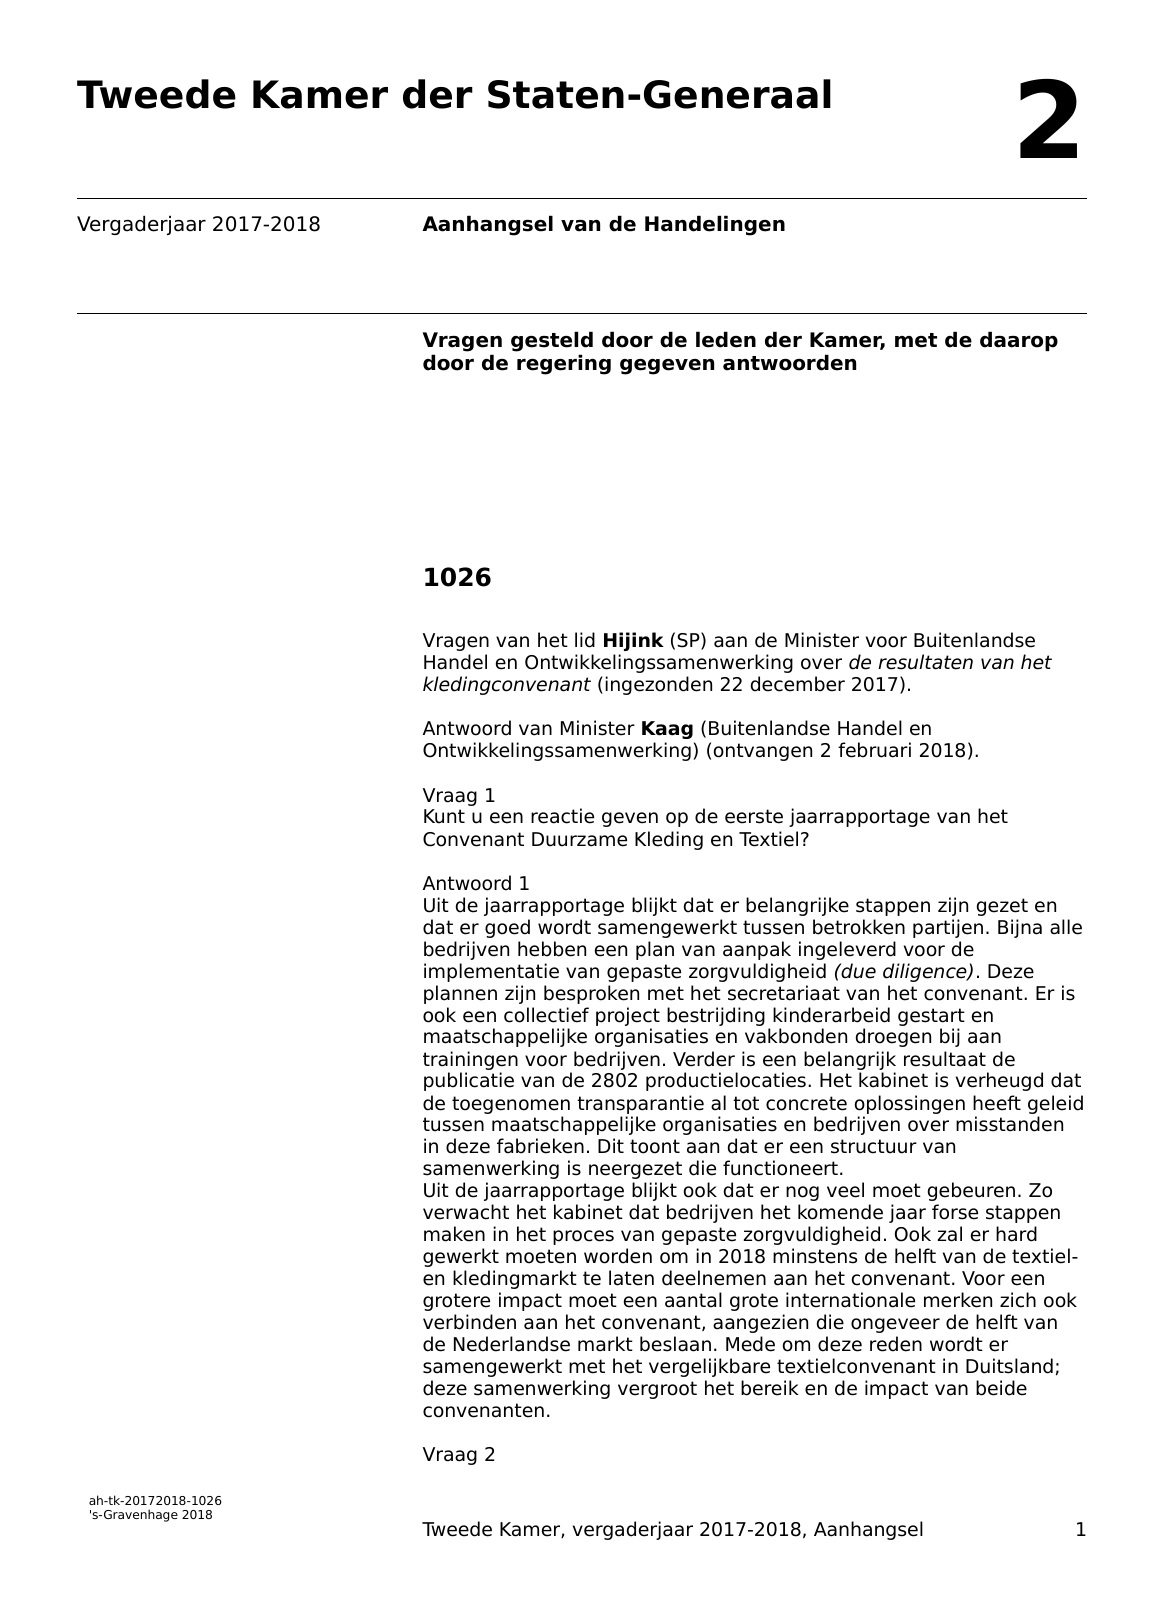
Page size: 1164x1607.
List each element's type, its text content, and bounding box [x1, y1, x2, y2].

text ah-tk-20172018-1026 [88, 1494, 323, 1508]
text 's-Gravenhage 2018 [88, 1508, 323, 1522]
text 1026 [422, 563, 1087, 592]
text Uit de jaarrapportage blijkt ook dat er nog veel moet gebeuren. Zo verwacht het kabinet dat bedrijven het komende jaar forse stappen maken in het proces van gepaste zorgvuldigheid. Ook zal er hard gewerkt moeten worden om in 2018 minstens de helft van de textiel- en kledingmarkt te laten deelnemen aan het convenant. Voor een grotere impact moet een aantal grote internationale merken zich ook verbinden aan het convenant, aangezien die ongeveer de helft van de Nederlandse markt beslaan. Mede om deze reden wordt er samengewerkt met het vergelijkbare textielconvenant in Duitsland; deze samenwerking vergroot het bereik en de impact van beide convenanten. [422, 1180, 1087, 1422]
text Uit de jaarrapportage blijkt dat er belangrijke stappen zijn gezet en dat er goed wordt samengewerkt tussen betrokken partijen. Bijna alle bedrijven hebben een plan van aanpak ingeleverd voor de implementatie van gepaste zorgvuldigheid (due diligence). Deze plannen zijn besproken met het secretariaat van het convenant. Er is ook een collectief project bestrijding kinderarbeid gestart en maatschappelijke organisaties en vakbonden droegen bij aan trainingen voor bedrijven. Verder is een belangrijk resultaat de publicatie van de 2802 productielocaties. Het kabinet is verheugd dat de toegenomen transparantie al tot concrete oplossingen heeft geleid tussen maatschappelijke organisaties en bedrijven over misstanden in deze fabrieken. Dit toont aan dat er een structuur van samenwerking is neergezet die functioneert. [422, 894, 1087, 1180]
text Kunt u een reactie geven op de eerste jaarrapportage van het Convenant Duurzame Kleding en Textiel? [422, 806, 1087, 850]
table_cell Aanhangsel van de Handelingen [422, 199, 1087, 313]
text Vragen van het lid Hijink (SP) aan de Minister voor Buitenlandse Handel en Ontwikkelingssamenwerking over de resultaten van het kledingconvenant (ingezonden 22 december 2017). [422, 630, 1087, 696]
text Antwoord 1 [422, 873, 1087, 894]
text Antwoord van Minister Kaag (Buitenlandse Handel en Ontwikkelingssamenwerking) (ontvangen 2 februari 2018). [422, 718, 1087, 762]
table_cell Vergaderjaar 2017-2018 [77, 199, 422, 313]
text Vraag 2 [422, 1444, 1087, 1466]
text Vraag 1 [422, 784, 1087, 806]
table_header Tweede Kamer der Staten-Generaal [77, 59, 886, 198]
table_cell [77, 314, 422, 375]
table_cell Vragen gesteld door de leden der Kamer, met de daarop door de regering gegeven antwoorden [422, 314, 1087, 375]
table_header 2 [886, 59, 1087, 198]
